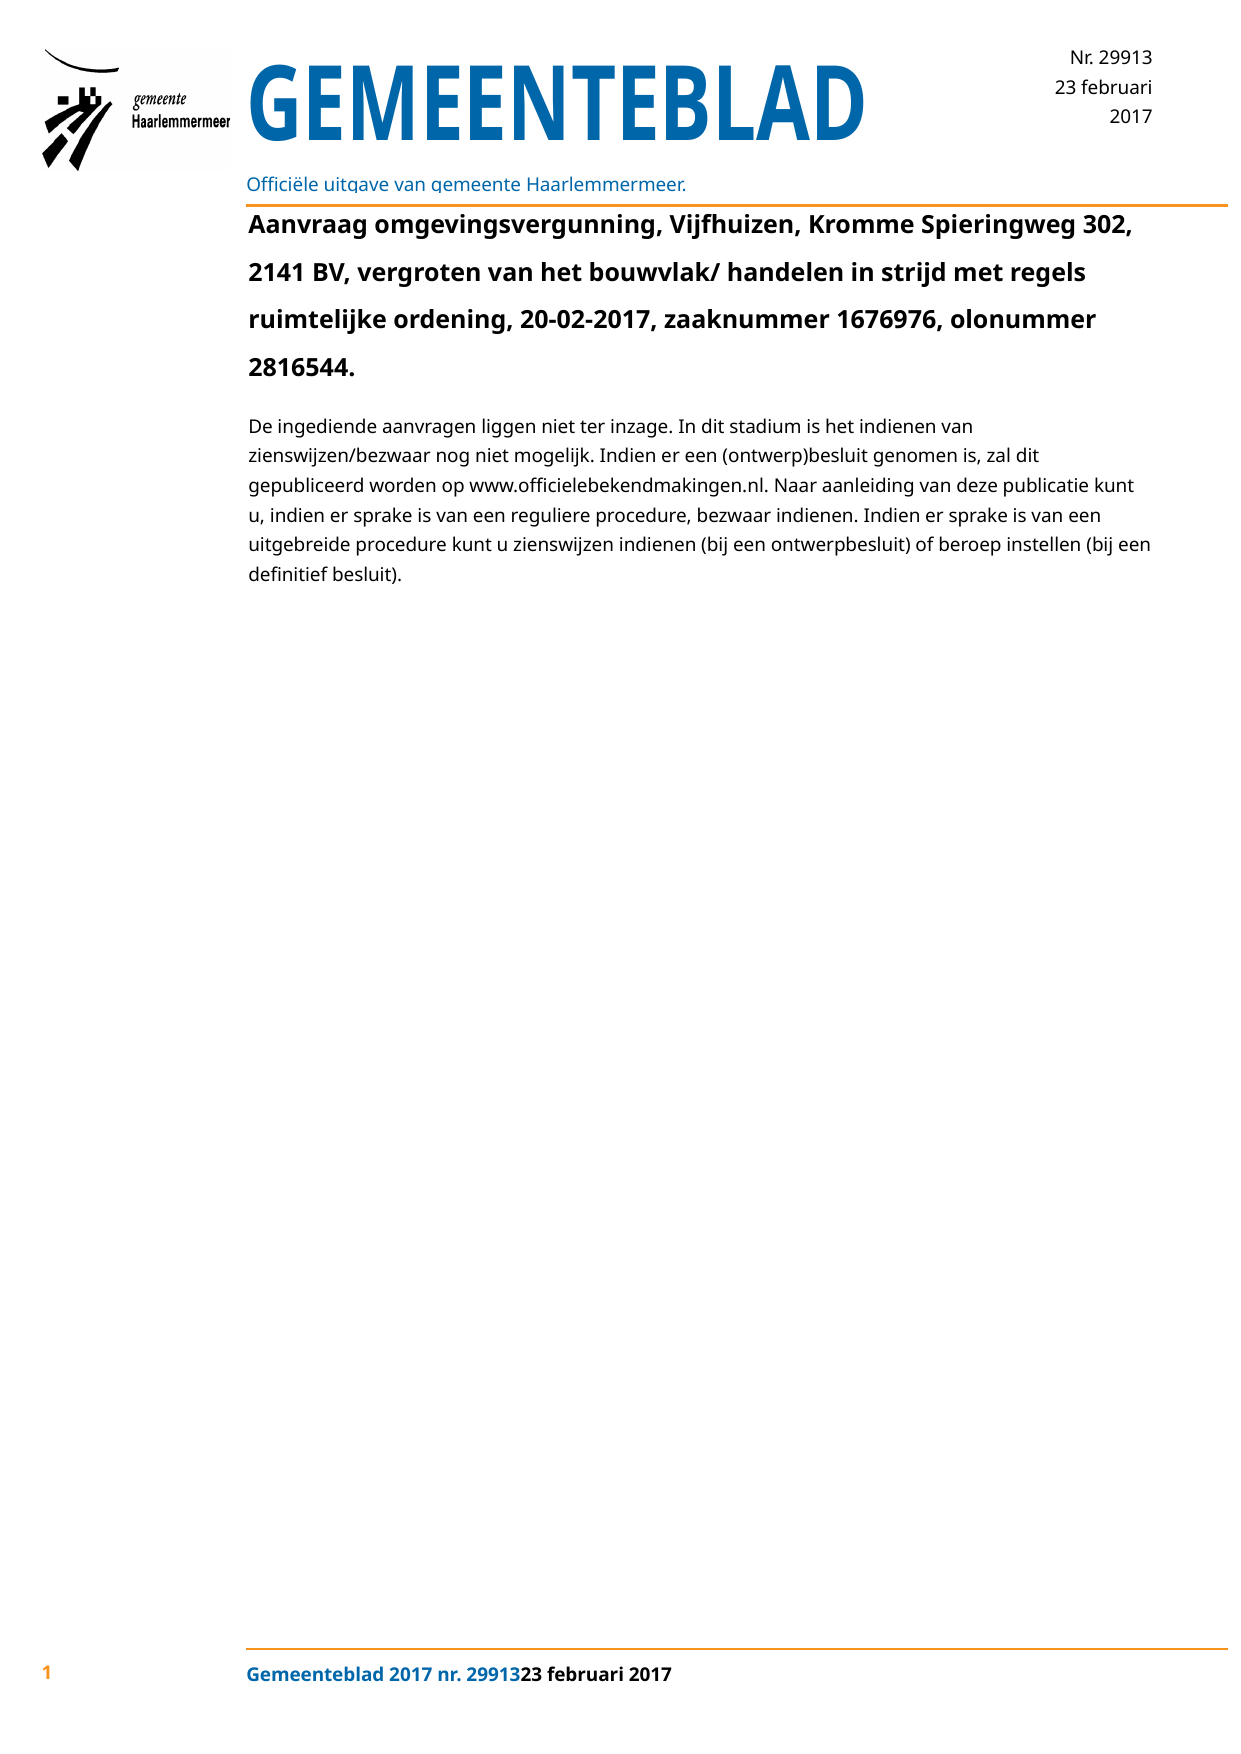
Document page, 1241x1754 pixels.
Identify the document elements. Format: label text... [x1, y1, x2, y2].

text De ingediende aanvragen liggen niet ter inzage. In dit stadium is het indienen van zienswijzen/bezwaar nog niet mogelijk. Indien er een (ontwerp)besluit genomen is, zal dit gepubliceerd worden op www.officielebekendmakingen.nl. Naar aanleiding van deze publicatie kunt u, indien er sprake is van een reguliere procedure, bezwaar indienen. Indien er sprake is van een uitgebreide procedure kunt u zienswijzen indienen (bij een ontwerpbesluit) of beroep instellen (bij een definitief besluit). [248, 413, 1152, 587]
picture [41, 47, 231, 172]
text Aanvraag omgevingsvergunning, Vijfhuizen, Kromme Spieringweg 302, 2141 BV, vergroten van het bouwvlak/ handelen in strijd met regels ruimtelijke ordening, 20-02-2017, zaaknummer 1676976, olonummer 2816544. [248, 207, 1152, 384]
